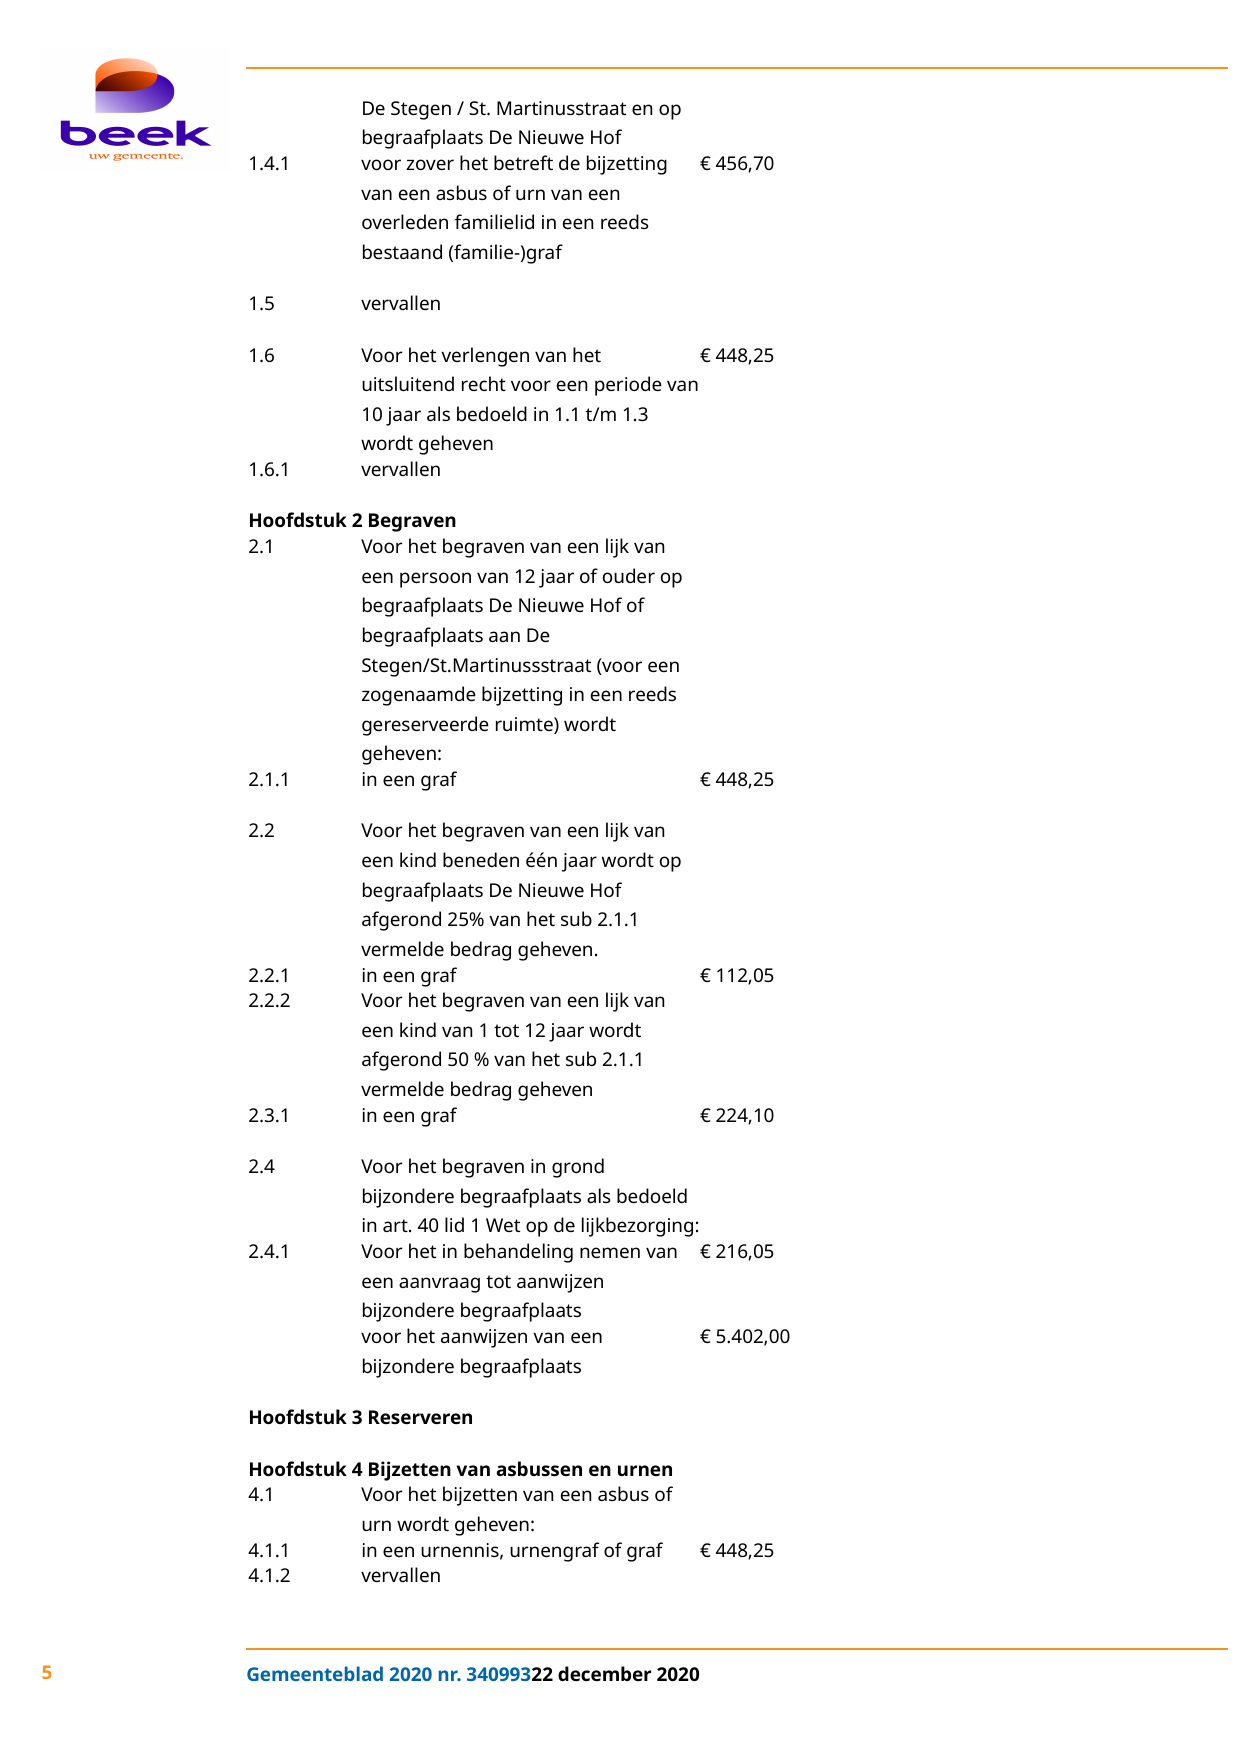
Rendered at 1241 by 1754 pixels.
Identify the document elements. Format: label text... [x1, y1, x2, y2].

table_cell [700, 1379, 1038, 1404]
table_cell voor zover het betreft de bijzetting van een asbus of urn van een overleden familielid in een reeds bestaand (familie-)graf [361, 150, 700, 264]
table_cell [700, 482, 1038, 508]
table_cell [700, 1154, 1038, 1238]
table_cell [700, 792, 1038, 818]
table_cell [700, 265, 1038, 290]
table_cell € 216,05 [700, 1238, 1038, 1323]
table_cell Voor het begraven van een lijk van een kind beneden één jaar wordt op begraafplaats De Nieuwe Hof afgerond 25% van het sub 2.1.1 vermelde bedrag geheven. [361, 818, 700, 962]
table_cell in een graf [361, 1102, 700, 1128]
table_cell 4.1.2 [248, 1563, 361, 1588]
table_cell 2.1 [248, 534, 361, 766]
table_cell [248, 1323, 361, 1378]
table_cell 2.2.1 [248, 962, 361, 987]
picture [41, 47, 231, 172]
table_cell Voor het begraven van een lijk van een persoon van 12 jaar of ouder op begraafplaats De Nieuwe Hof of begraafplaats aan De Stegen/St.Martinussstraat (voor een zogenaamde bijzetting in een reeds gereserveerde ruimte) wordt geheven: [361, 534, 700, 766]
table_cell [248, 1128, 361, 1153]
table_cell Voor het bijzetten van een asbus of urn wordt geheven: [361, 1481, 700, 1537]
table_cell € 456,70 [700, 150, 1038, 264]
table_cell De Stegen / St. Martinusstraat en op begraafplaats De Nieuwe Hof [361, 95, 700, 150]
table_cell [700, 1404, 1038, 1430]
table_cell vervallen [361, 456, 700, 482]
table_cell Voor het verlengen van het uitsluitend recht voor een periode van 10 jaar als bedoeld in 1.1 t/m 1.3 wordt geheven [361, 342, 700, 456]
table_cell Voor het begraven van een lijk van een kind van 1 tot 12 jaar wordt afgerond 50 % van het sub 2.1.1 vermelde bedrag geheven [361, 988, 700, 1102]
table_cell Hoofdstuk 2 Begraven [248, 508, 700, 533]
table_cell [248, 265, 361, 290]
table_cell [361, 482, 700, 508]
table_cell in een graf [361, 766, 700, 792]
table_cell [361, 316, 700, 342]
table_cell [248, 482, 361, 508]
table_cell [700, 316, 1038, 342]
table_cell [700, 1456, 1038, 1481]
table_cell [700, 1563, 1038, 1588]
table_cell 2.3.1 [248, 1102, 361, 1128]
table_cell [700, 456, 1038, 482]
table_cell Voor het in behandeling nemen van een aanvraag tot aanwijzen bijzondere begraafplaats [361, 1238, 700, 1323]
table_cell vervallen [361, 290, 700, 316]
table_cell € 448,25 [700, 1537, 1038, 1562]
table_cell 2.4.1 [248, 1238, 361, 1323]
table_cell [700, 988, 1038, 1102]
table_cell [700, 1128, 1038, 1153]
table_cell [248, 316, 361, 342]
table_cell 4.1.1 [248, 1537, 361, 1562]
table_cell voor het aanwijzen van een bijzondere begraafplaats [361, 1323, 700, 1378]
table_cell [700, 1430, 1038, 1456]
table_cell € 5.402,00 [700, 1323, 1038, 1378]
table_cell 1.5 [248, 290, 361, 316]
table_cell 1.4.1 [248, 150, 361, 264]
table_cell [248, 1430, 361, 1456]
table_cell [248, 1379, 361, 1404]
table_cell [361, 265, 700, 290]
table_cell 1.6 [248, 342, 361, 456]
table_cell [700, 818, 1038, 962]
table_cell [700, 508, 1038, 533]
table_cell [361, 1430, 700, 1456]
table_cell 2.4 [248, 1154, 361, 1238]
table_cell [700, 290, 1038, 316]
table_cell in een urnennis, urnengraf of graf [361, 1537, 700, 1562]
table_cell [361, 1379, 700, 1404]
table_cell in een graf [361, 962, 700, 987]
table_cell vervallen [361, 1563, 700, 1588]
table_cell 2.2.2 [248, 988, 361, 1102]
table_cell [700, 1481, 1038, 1537]
table_cell [248, 95, 361, 150]
table_cell 4.1 [248, 1481, 361, 1537]
table_cell Hoofdstuk 3 Reserveren [248, 1404, 700, 1430]
table_cell € 448,25 [700, 342, 1038, 456]
table_cell [700, 534, 1038, 766]
table_cell € 448,25 [700, 766, 1038, 792]
table_cell [700, 95, 1038, 150]
table_cell [248, 792, 361, 818]
table_cell [361, 792, 700, 818]
table_cell [361, 1128, 700, 1153]
table_cell 2.2 [248, 818, 361, 962]
table_cell € 224,10 [700, 1102, 1038, 1128]
table_cell € 112,05 [700, 962, 1038, 987]
table_cell Hoofdstuk 4 Bijzetten van asbussen en urnen [248, 1456, 700, 1481]
table_cell 2.1.1 [248, 766, 361, 792]
table_cell 1.6.1 [248, 456, 361, 482]
table_cell Voor het begraven in grond bijzondere begraafplaats als bedoeld in art. 40 lid 1 Wet op de lijkbezorging: [361, 1154, 700, 1238]
